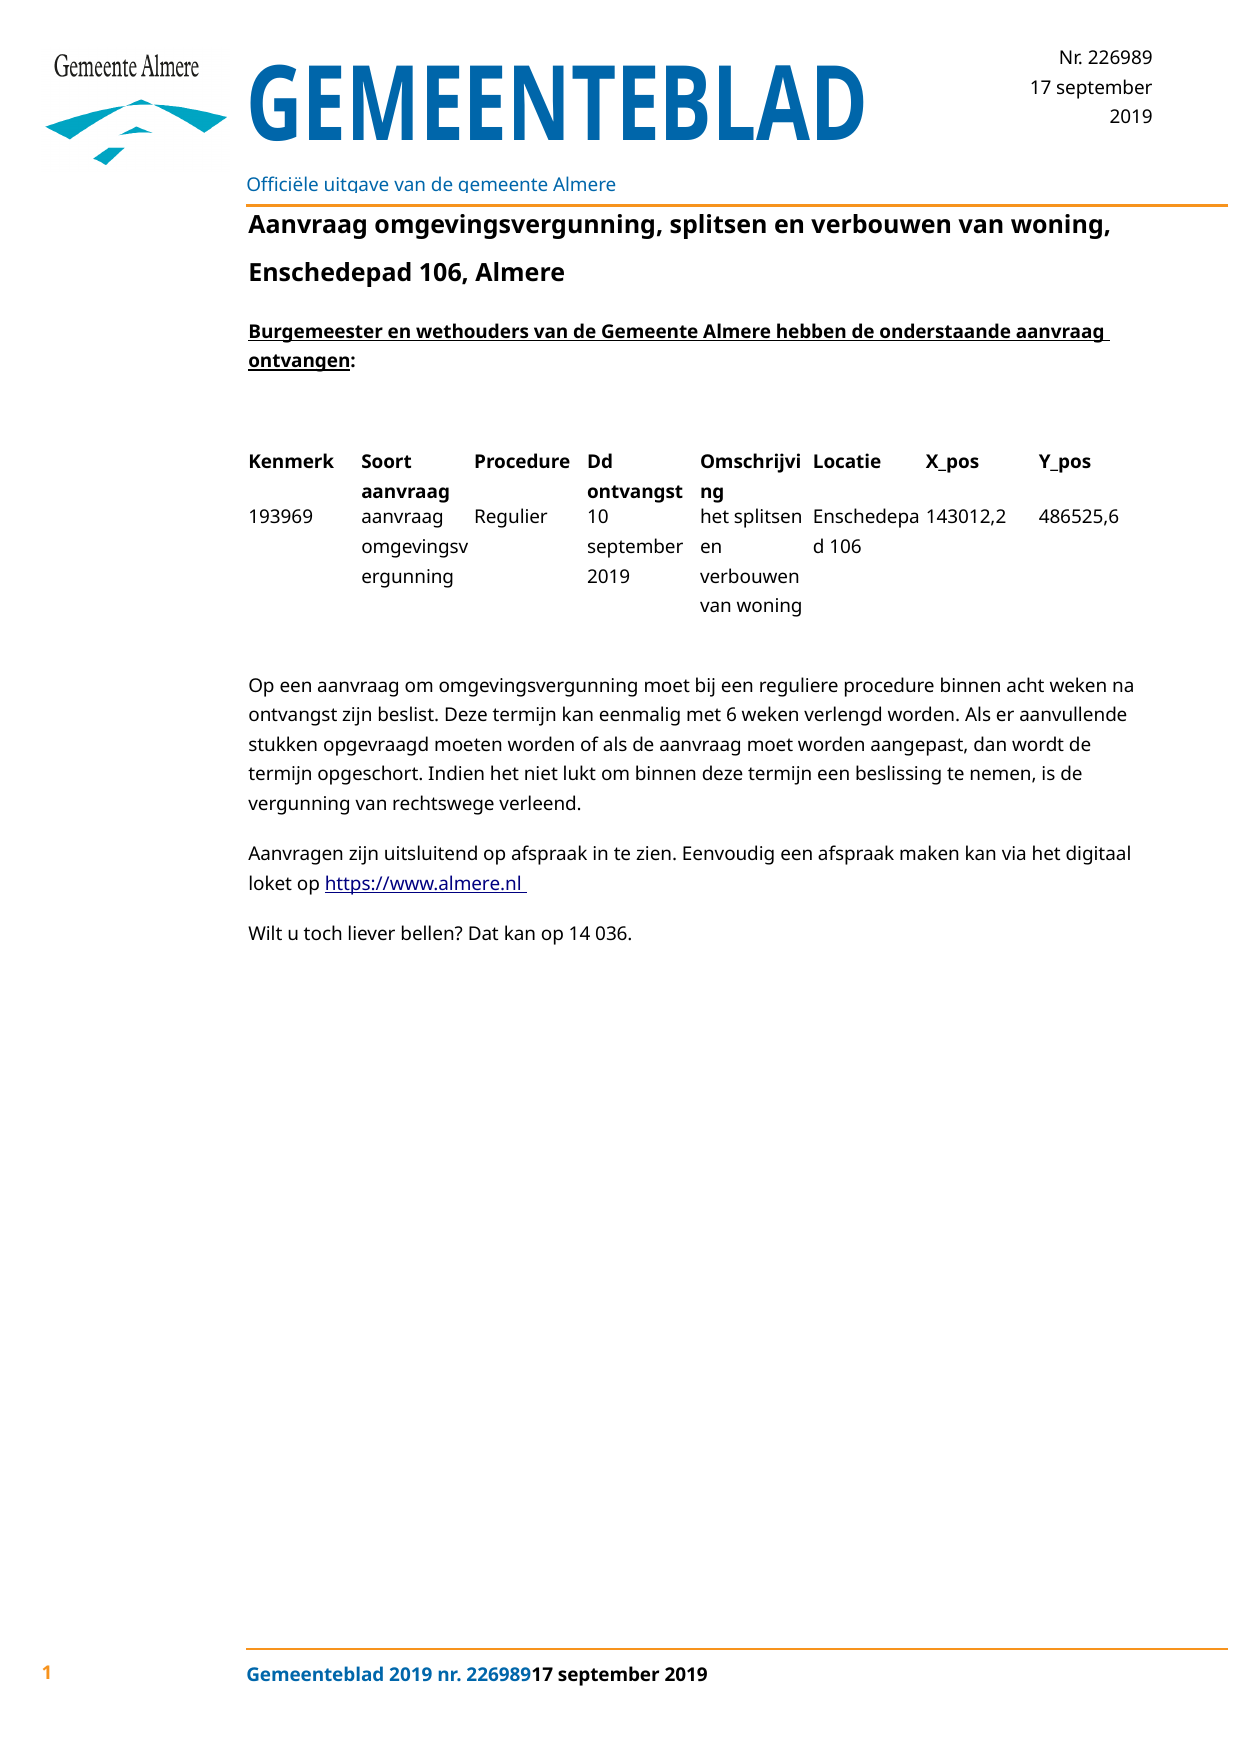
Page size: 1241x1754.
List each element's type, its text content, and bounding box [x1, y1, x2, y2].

table_header Kenmerk [248, 449, 361, 504]
table_cell 143012,2 [926, 504, 1038, 618]
table_header Soort aanvraag [361, 449, 474, 504]
text Burgemeester en wethouders van de Gemeente Almere hebben de onderstaande aanvraag ontvangen: [248, 318, 1152, 373]
text Aanvraag omgevingsvergunning, splitsen en verbouwen van woning, Enschedepad 106, Almere [248, 207, 1152, 288]
table_header Omschrijving [700, 449, 813, 504]
text Aanvragen zijn uitsluitend op afspraak in te zien. Eenvoudig een afspraak maken kan via het digitaal loket op https://www.almere.nl [248, 841, 1152, 896]
table_cell 193969 [248, 504, 361, 618]
table_cell het splitsen en verbouwen van woning [700, 504, 813, 618]
text Wilt u toch liever bellen? Dat kan op 14 036. [248, 921, 1152, 946]
picture [41, 47, 231, 172]
table_cell 486525,6 [1039, 504, 1152, 618]
table_cell 10 september 2019 [587, 504, 700, 618]
table_header X_pos [926, 449, 1038, 504]
text Op een aanvraag om omgevingsvergunning moet bij een reguliere procedure binnen acht weken na ontvangst zijn beslist. Deze termijn kan eenmalig met 6 weken verlengd worden. Als er aanvullende stukken opgevraagd moeten worden of als de aanvraag moet worden aangepast, dan wordt de termijn opgeschort. Indien het niet lukt om binnen deze termijn een beslissing te nemen, is de vergunning van rechtswege verleend. [248, 672, 1152, 816]
table_header Y_pos [1039, 449, 1152, 504]
table_header Locatie [813, 449, 926, 504]
table_cell Enschedepad 106 [813, 504, 926, 618]
table_cell aanvraag omgevingsvergunning [361, 504, 474, 618]
table_cell Regulier [474, 504, 587, 618]
table_header Procedure [474, 449, 587, 504]
table_header Dd ontvangst [587, 449, 700, 504]
